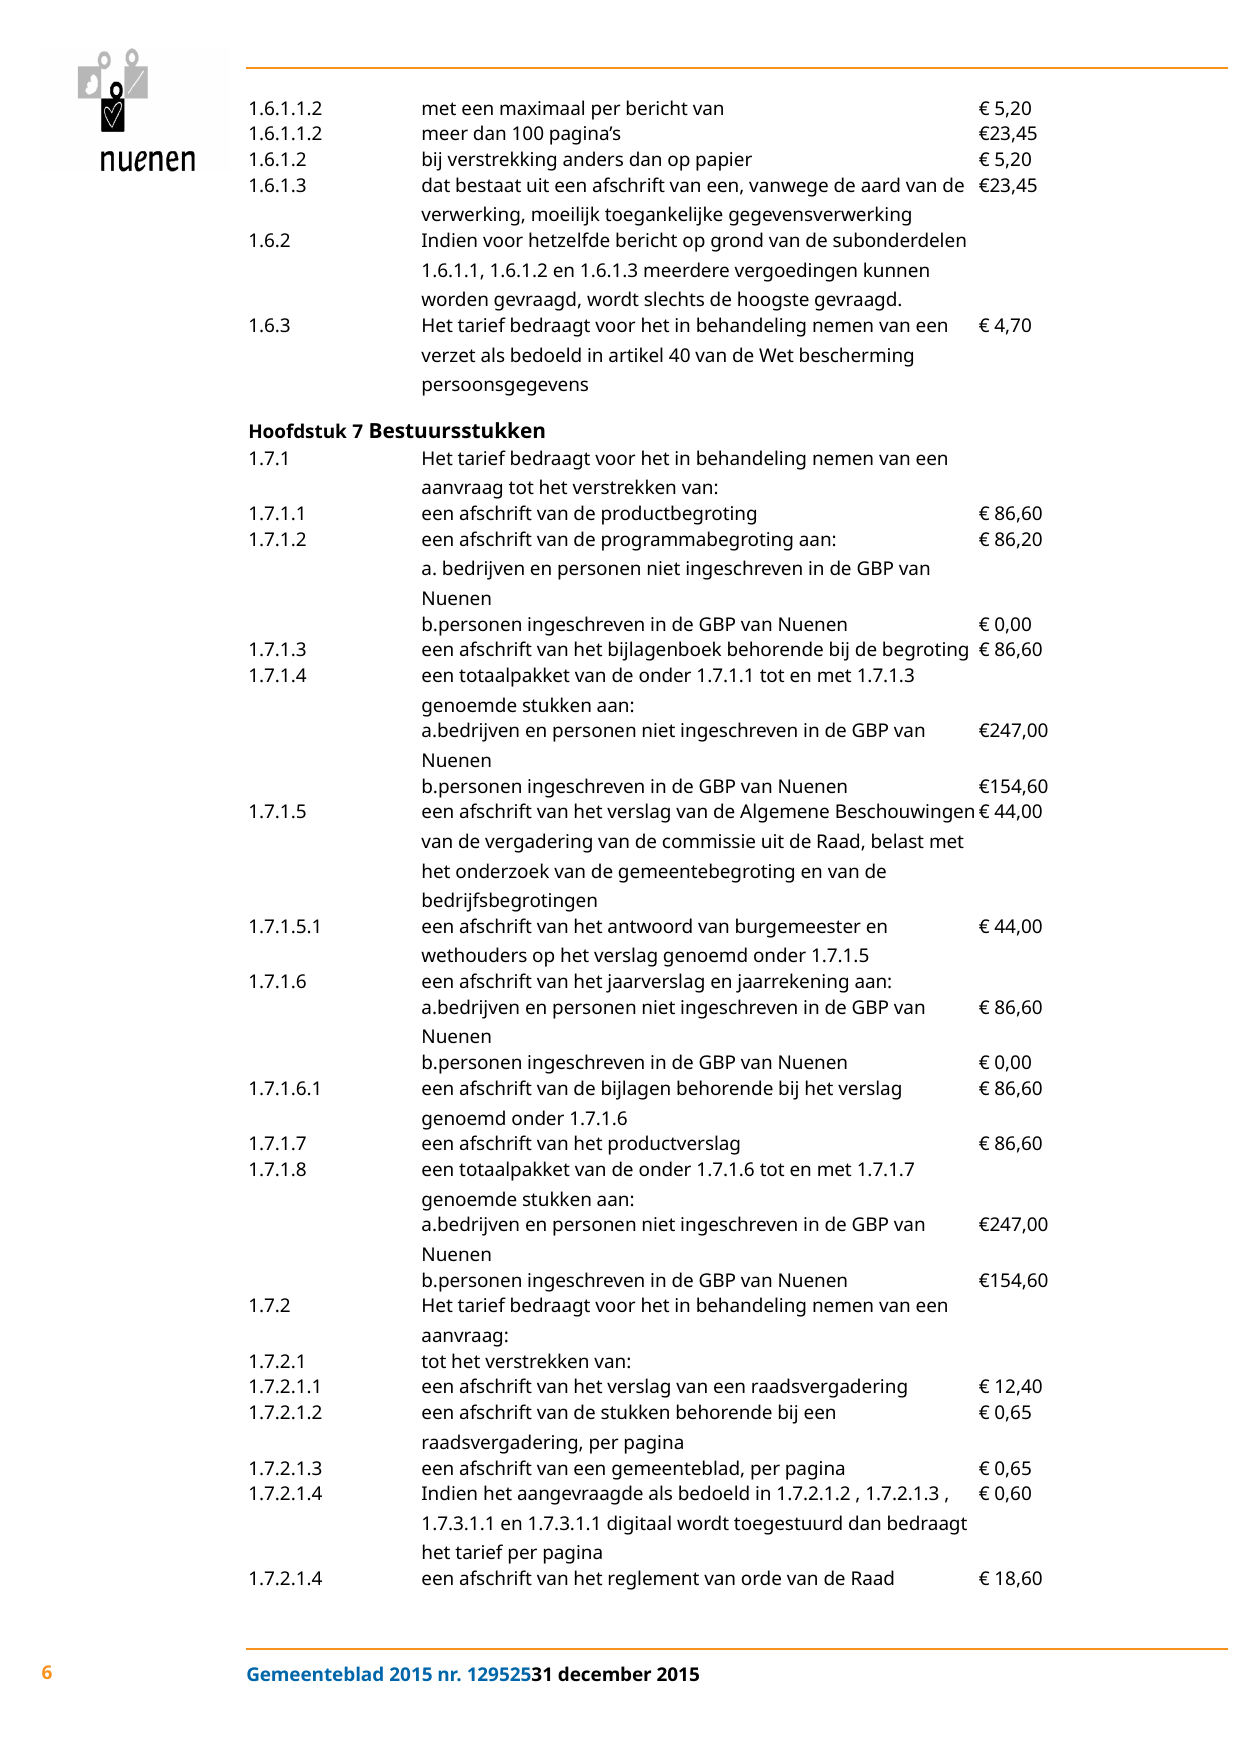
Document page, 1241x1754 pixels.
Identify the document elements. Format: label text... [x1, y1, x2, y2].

table_cell 1.7.1.5 [248, 799, 421, 913]
table_cell € 44,00 [979, 913, 1152, 968]
table_cell € 5,20 [979, 95, 1152, 121]
table_cell Indien het aangevraagde als bedoeld in 1.7.2.1.2 , 1.7.2.1.3 , 1.7.3.1.1 en 1.7.3.1.1 digitaal wordt toegestuurd dan bedraagt het tarief per pagina [421, 1480, 978, 1565]
table_cell € 0,65 [979, 1455, 1152, 1480]
table_cell b.personen ingeschreven in de GBP van Nuenen [421, 1050, 978, 1075]
table_cell 1.7.1.7 [248, 1131, 421, 1156]
table_cell 1.6.1.1.2 [248, 121, 421, 146]
table_cell [248, 718, 421, 773]
table_cell € 0,00 [979, 1050, 1152, 1075]
table_cell meer dan 100 pagina’s [421, 121, 978, 146]
table_cell 1.7.1.5.1 [248, 913, 421, 968]
table_cell € 86,20 [979, 526, 1152, 611]
table_cell 1.7.2.1.2 [248, 1399, 421, 1455]
table_cell een afschrift van het bijlagenboek behorende bij de begroting [421, 637, 978, 662]
table_cell b.personen ingeschreven in de GBP van Nuenen [421, 773, 978, 799]
table_cell een afschrift van de productbegroting [421, 500, 978, 526]
table_cell € 5,20 [979, 146, 1152, 172]
table_cell €23,45 [979, 121, 1152, 146]
table_cell een afschrift van de stukken behorende bij een raadsvergadering, per pagina [421, 1399, 978, 1455]
table_cell 1.7.2 [248, 1293, 421, 1348]
table_cell een totaalpakket van de onder 1.7.1.6 tot en met 1.7.1.7 genoemde stukken aan: [421, 1156, 978, 1212]
table_cell €154,60 [979, 1267, 1152, 1293]
table_cell € 0,65 [979, 1399, 1152, 1455]
table_cell [979, 1348, 1152, 1374]
table_cell b.personen ingeschreven in de GBP van Nuenen [421, 1267, 978, 1293]
table_cell 1.6.2 [248, 227, 421, 312]
table_cell b.personen ingeschreven in de GBP van Nuenen [421, 611, 978, 637]
table_cell € 86,60 [979, 994, 1152, 1049]
table_cell Het tarief bedraagt voor het in behandeling nemen van een verzet als bedoeld in artikel 40 van de Wet bescherming persoonsgegevens [421, 312, 978, 397]
table_cell [979, 662, 1152, 718]
table_cell € 44,00 [979, 799, 1152, 913]
table_cell € 86,60 [979, 500, 1152, 526]
table_cell 1.6.1.1.2 [248, 95, 421, 121]
table_cell [248, 1212, 421, 1267]
table_cell een afschrift van het jaarverslag en jaarrekening aan: [421, 969, 978, 994]
table_cell 1.7.2.1 [248, 1348, 421, 1374]
table_cell [248, 994, 421, 1049]
table_cell een afschrift van het antwoord van burgemeester en wethouders op het verslag genoemd onder 1.7.1.5 [421, 913, 978, 968]
table_cell een afschrift van het productverslag [421, 1131, 978, 1156]
picture [41, 47, 231, 172]
table_cell een afschrift van het verslag van een raadsvergadering [421, 1374, 978, 1399]
table_cell 1.7.2.1.3 [248, 1455, 421, 1480]
table_cell a.bedrijven en personen niet ingeschreven in de GBP van Nuenen [421, 718, 978, 773]
table_cell 1.7.2.1.1 [248, 1374, 421, 1399]
table_header 1.7.1 [248, 445, 421, 500]
table_cell een totaalpakket van de onder 1.7.1.1 tot en met 1.7.1.3 genoemde stukken aan: [421, 662, 978, 718]
table_cell 1.6.1.2 [248, 146, 421, 172]
table_cell 1.7.1.4 [248, 662, 421, 718]
table_header [979, 445, 1152, 500]
table_cell 1.7.1.6.1 [248, 1075, 421, 1131]
table_cell € 4,70 [979, 312, 1152, 397]
table_cell [979, 227, 1152, 312]
table_cell tot het verstrekken van: [421, 1348, 978, 1374]
table_cell 1.7.1.2 [248, 526, 421, 611]
table_cell 1.7.2.1.4 [248, 1480, 421, 1565]
table_cell € 86,60 [979, 1075, 1152, 1131]
table_cell €23,45 [979, 172, 1152, 227]
table_cell €247,00 [979, 1212, 1152, 1267]
table_cell een afschrift van een gemeenteblad, per pagina [421, 1455, 978, 1480]
table_cell €154,60 [979, 773, 1152, 799]
table_header Het tarief bedraagt voor het in behandeling nemen van een aanvraag tot het verstrekken van: [421, 445, 978, 500]
table_cell een afschrift van het reglement van orde van de Raad [421, 1565, 978, 1591]
text Hoofdstuk 7 Bestuursstukken [248, 416, 1152, 445]
table_cell met een maximaal per bericht van [421, 95, 978, 121]
table_cell dat bestaat uit een afschrift van een, vanwege de aard van de verwerking, moeilijk toegankelijke gegevensverwerking [421, 172, 978, 227]
table_cell [979, 1293, 1152, 1348]
table_cell [248, 1050, 421, 1075]
table_cell a.bedrijven en personen niet ingeschreven in de GBP van Nuenen [421, 1212, 978, 1267]
table_cell 1.7.1.3 [248, 637, 421, 662]
table_cell € 18,60 [979, 1565, 1152, 1591]
table_cell Het tarief bedraagt voor het in behandeling nemen van een aanvraag: [421, 1293, 978, 1348]
table_cell 1.7.1.8 [248, 1156, 421, 1212]
table_cell 1.7.1.1 [248, 500, 421, 526]
table_cell €247,00 [979, 718, 1152, 773]
table_cell bij verstrekking anders dan op papier [421, 146, 978, 172]
table_cell € 86,60 [979, 637, 1152, 662]
table_cell een afschrift van de programmabegroting aan: a. bedrijven en personen niet ingeschreven in de GBP van Nuenen [421, 526, 978, 611]
table_cell € 0,60 [979, 1480, 1152, 1565]
table_cell a.bedrijven en personen niet ingeschreven in de GBP van Nuenen [421, 994, 978, 1049]
table_cell € 0,00 [979, 611, 1152, 637]
table_cell 1.7.2.1.4 [248, 1565, 421, 1591]
table_cell een afschrift van het verslag van de Algemene Beschouwingen van de vergadering van de commissie uit de Raad, belast met het onderzoek van de gemeentebegroting en van de bedrijfsbegrotingen [421, 799, 978, 913]
table_cell [248, 773, 421, 799]
table_cell € 86,60 [979, 1131, 1152, 1156]
table_cell € 12,40 [979, 1374, 1152, 1399]
table_cell Indien voor hetzelfde bericht op grond van de subonderdelen 1.6.1.1, 1.6.1.2 en 1.6.1.3 meerdere vergoedingen kunnen worden gevraagd, wordt slechts de hoogste gevraagd. [421, 227, 978, 312]
table_cell 1.6.1.3 [248, 172, 421, 227]
table_cell een afschrift van de bijlagen behorende bij het verslag genoemd onder 1.7.1.6 [421, 1075, 978, 1131]
table_cell [248, 1267, 421, 1293]
table_cell 1.6.3 [248, 312, 421, 397]
table_cell [979, 1156, 1152, 1212]
table_cell [979, 969, 1152, 994]
table_cell 1.7.1.6 [248, 969, 421, 994]
table_cell [248, 611, 421, 637]
